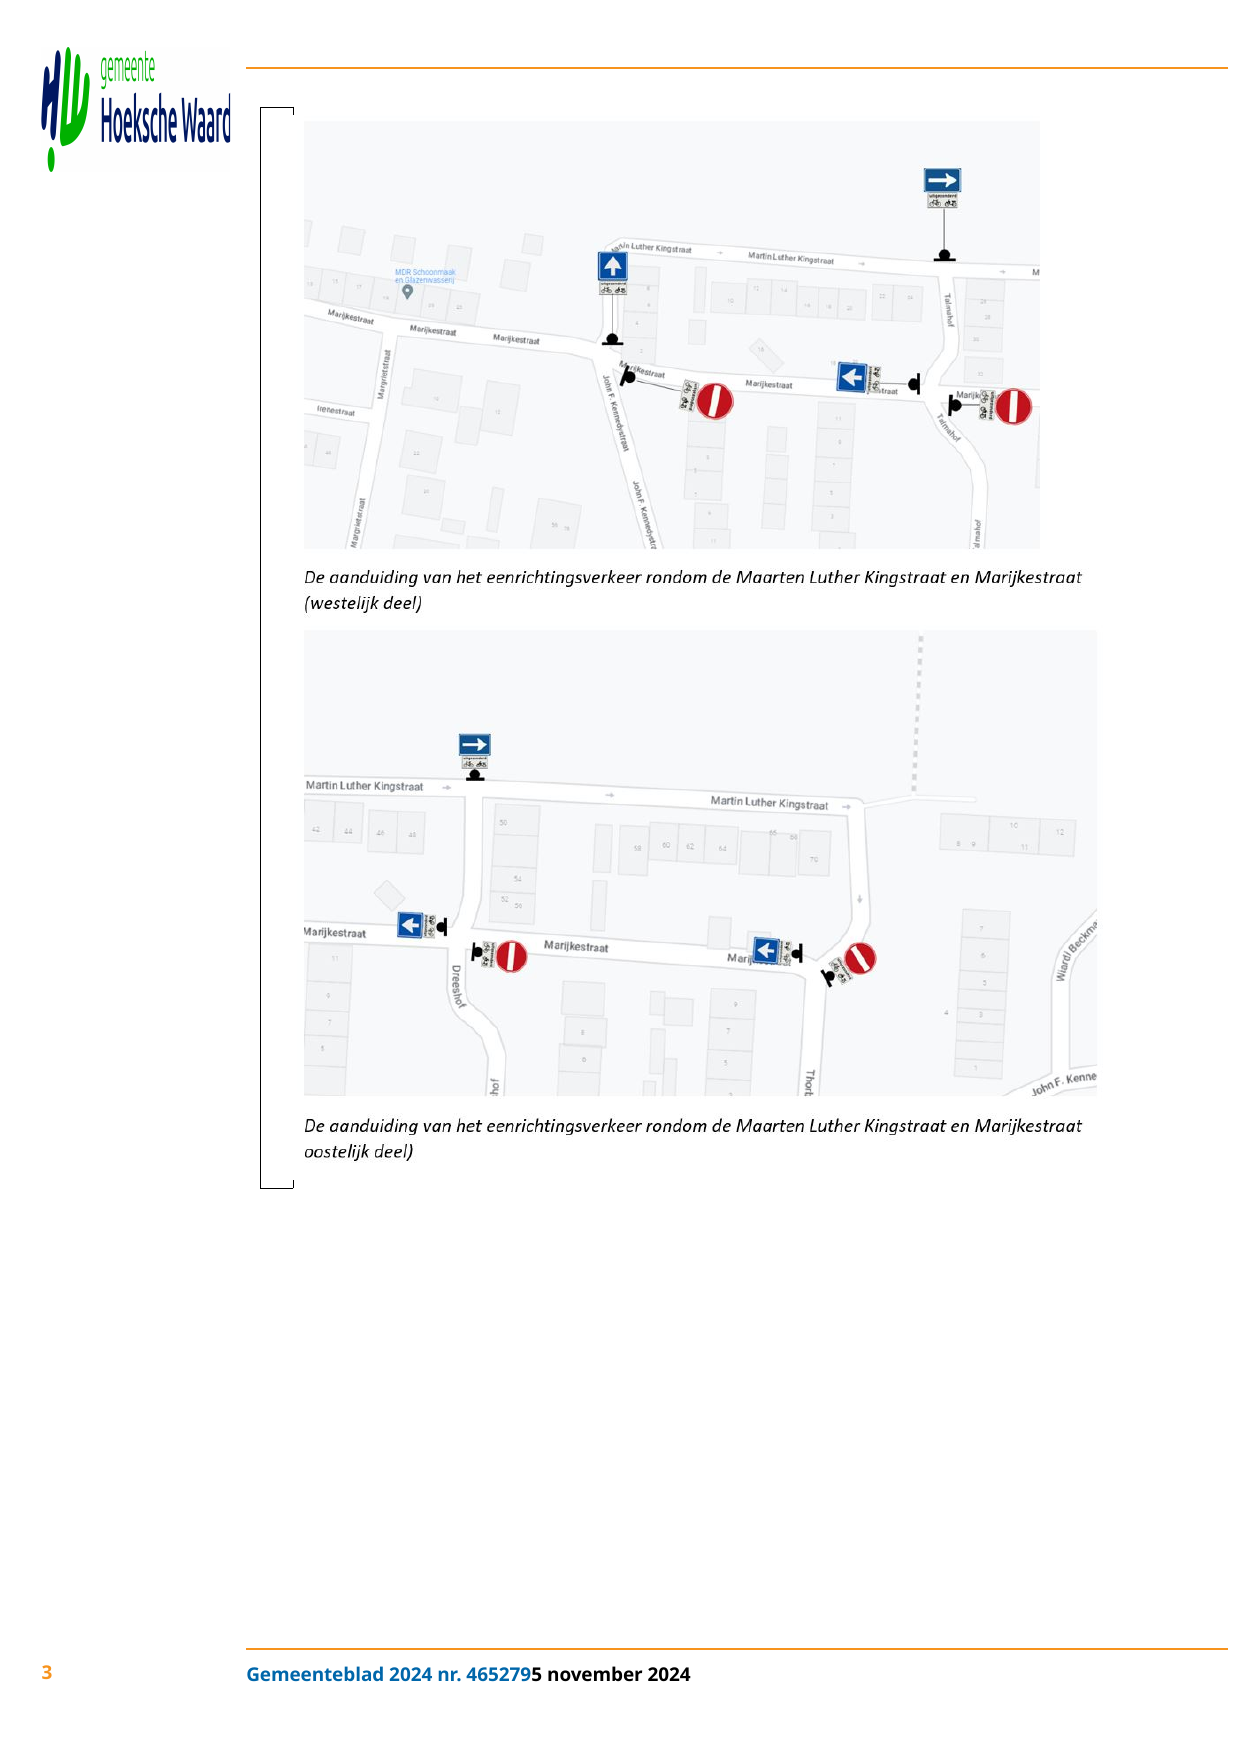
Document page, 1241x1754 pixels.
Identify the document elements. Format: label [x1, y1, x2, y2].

picture [268, 115, 1155, 1180]
picture [41, 47, 231, 172]
